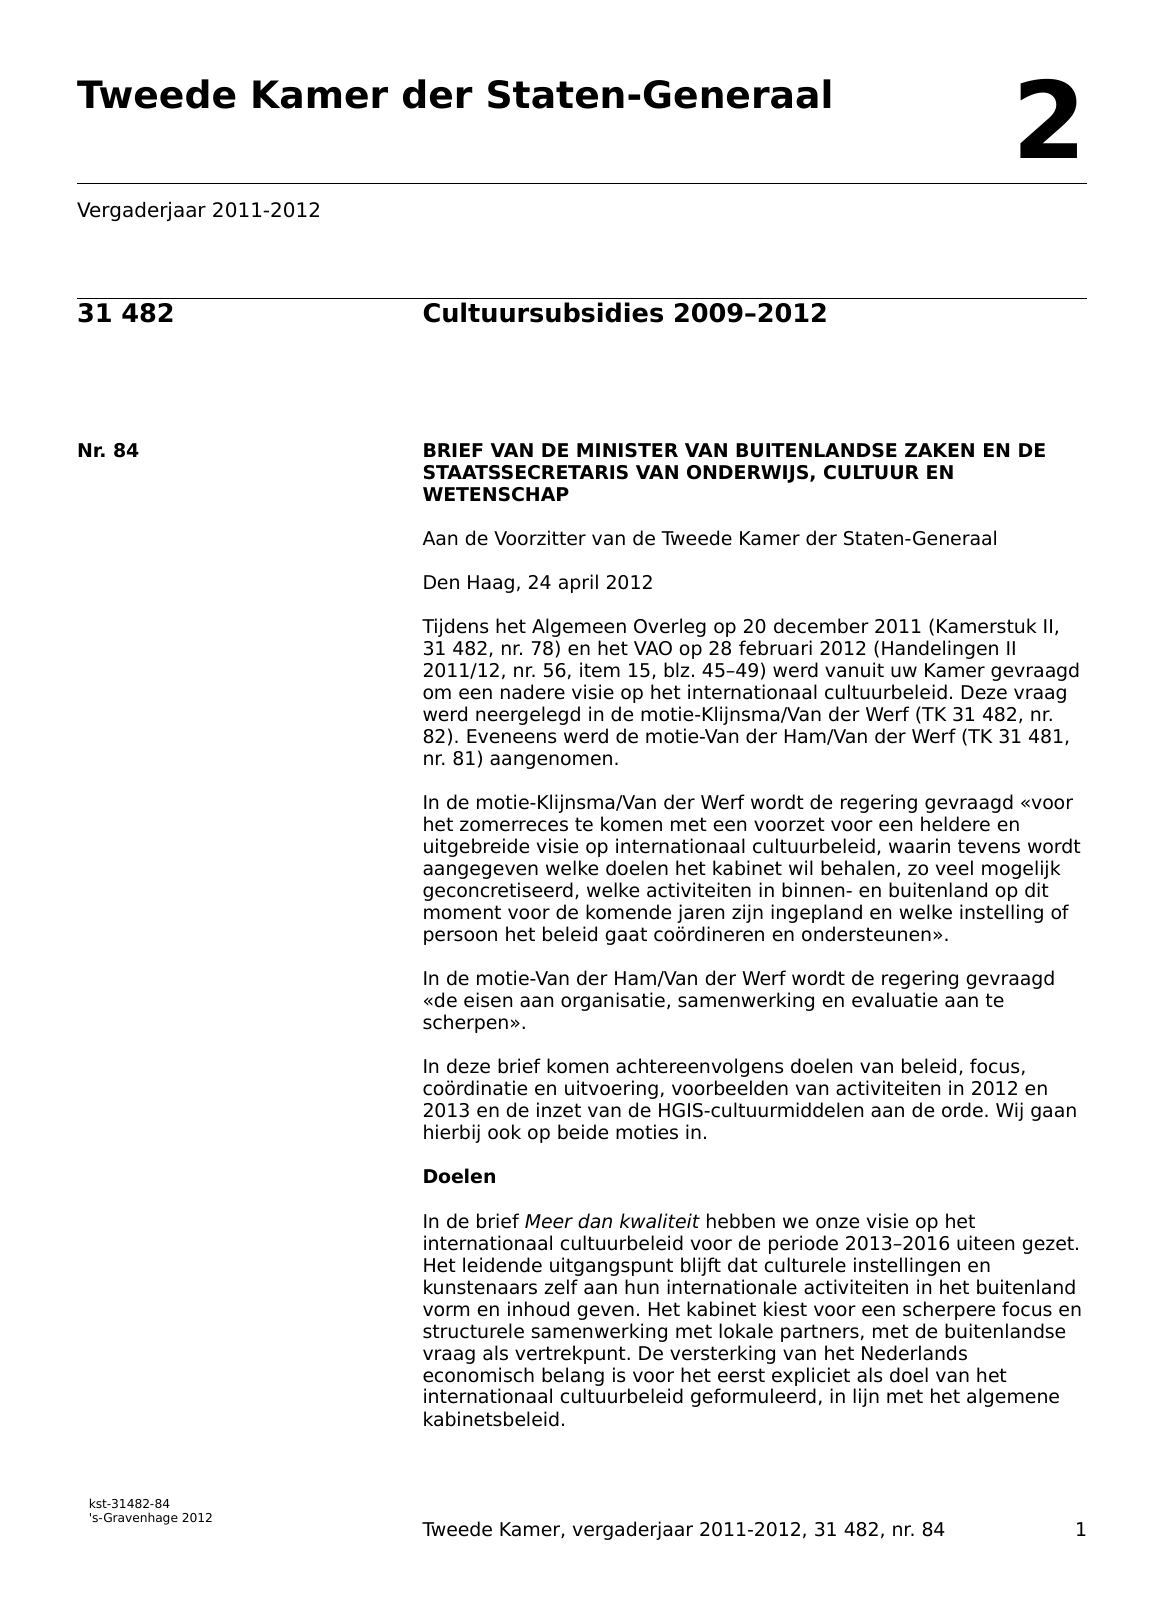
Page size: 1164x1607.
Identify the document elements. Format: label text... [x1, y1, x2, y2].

text In de brief Meer dan kwaliteit hebben we onze visie op het internationaal cultuurbeleid voor de periode 2013–2016 uiteen gezet. Het leidende uitgangspunt blijft dat culturele instellingen en kunstenaars zelf aan hun internationale activiteiten in het buitenland vorm en inhoud geven. Het kabinet kiest voor een scherpere focus en structurele samenwerking met lokale partners, met de buitenlandse vraag als vertrekpunt. De versterking van het Nederlands economisch belang is voor het eerst expliciet als doel van het internationaal cultuurbeleid geformuleerd, in lijn met het algemene kabinetsbeleid. [422, 1211, 1087, 1430]
subtitle 31 482 Cultuursubsidies 2009–2012 [77, 299, 1087, 329]
text In de motie-Van der Ham/Van der Werf wordt de regering gevraagd «de eisen aan organisatie, samenwerking en evaluatie aan te scherpen». [422, 968, 1087, 1034]
table_header 2 [886, 59, 1087, 183]
table_header Tweede Kamer der Staten-Generaal [77, 59, 886, 183]
subtitle Doelen [422, 1166, 1087, 1188]
subtitle Nr. 84 BRIEF VAN DE MINISTER VAN BUITENLANDSE ZAKEN EN DE STAATSSECRETARIS VAN ONDERWIJS, CULTUUR EN WETENSCHAP [77, 440, 1087, 506]
text In deze brief komen achtereenvolgens doelen van beleid, focus, coördinatie en uitvoering, voorbeelden van activiteiten in 2012 en 2013 en de inzet van de HGIS-cultuurmiddelen aan de orde. Wij gaan hierbij ook op beide moties in. [422, 1056, 1087, 1144]
table_cell Vergaderjaar 2011-2012 [77, 184, 1087, 298]
text Tijdens het Algemeen Overleg op 20 december 2011 (Kamerstuk II, 31 482, nr. 78) en het VAO op 28 februari 2012 (Handelingen II 2011/12, nr. 56, item 15, blz. 45–49) werd vanuit uw Kamer gevraagd om een nadere visie op het internationaal cultuurbeleid. Deze vraag werd neergelegd in de motie-Klijnsma/Van der Werf (TK 31 482, nr. 82). Eveneens werd de motie-Van der Ham/Van der Werf (TK 31 481, nr. 81) aangenomen. [422, 616, 1087, 770]
text 's-Gravenhage 2012 [88, 1511, 323, 1525]
text In de motie-Klijnsma/Van der Werf wordt de regering gevraagd «voor het zomerreces te komen met een voorzet voor een heldere en uitgebreide visie op internationaal cultuurbeleid, waarin tevens wordt aangegeven welke doelen het kabinet wil behalen, zo veel mogelijk geconcretiseerd, welke activiteiten in binnen- en buitenland op dit moment voor de komende jaren zijn ingepland en welke instelling of persoon het beleid gaat coördineren en ondersteunen». [422, 792, 1087, 946]
text Aan de Voorzitter van de Tweede Kamer der Staten-Generaal [422, 528, 1087, 550]
text kst-31482-84 [88, 1497, 323, 1511]
text Den Haag, 24 april 2012 [422, 572, 1087, 594]
